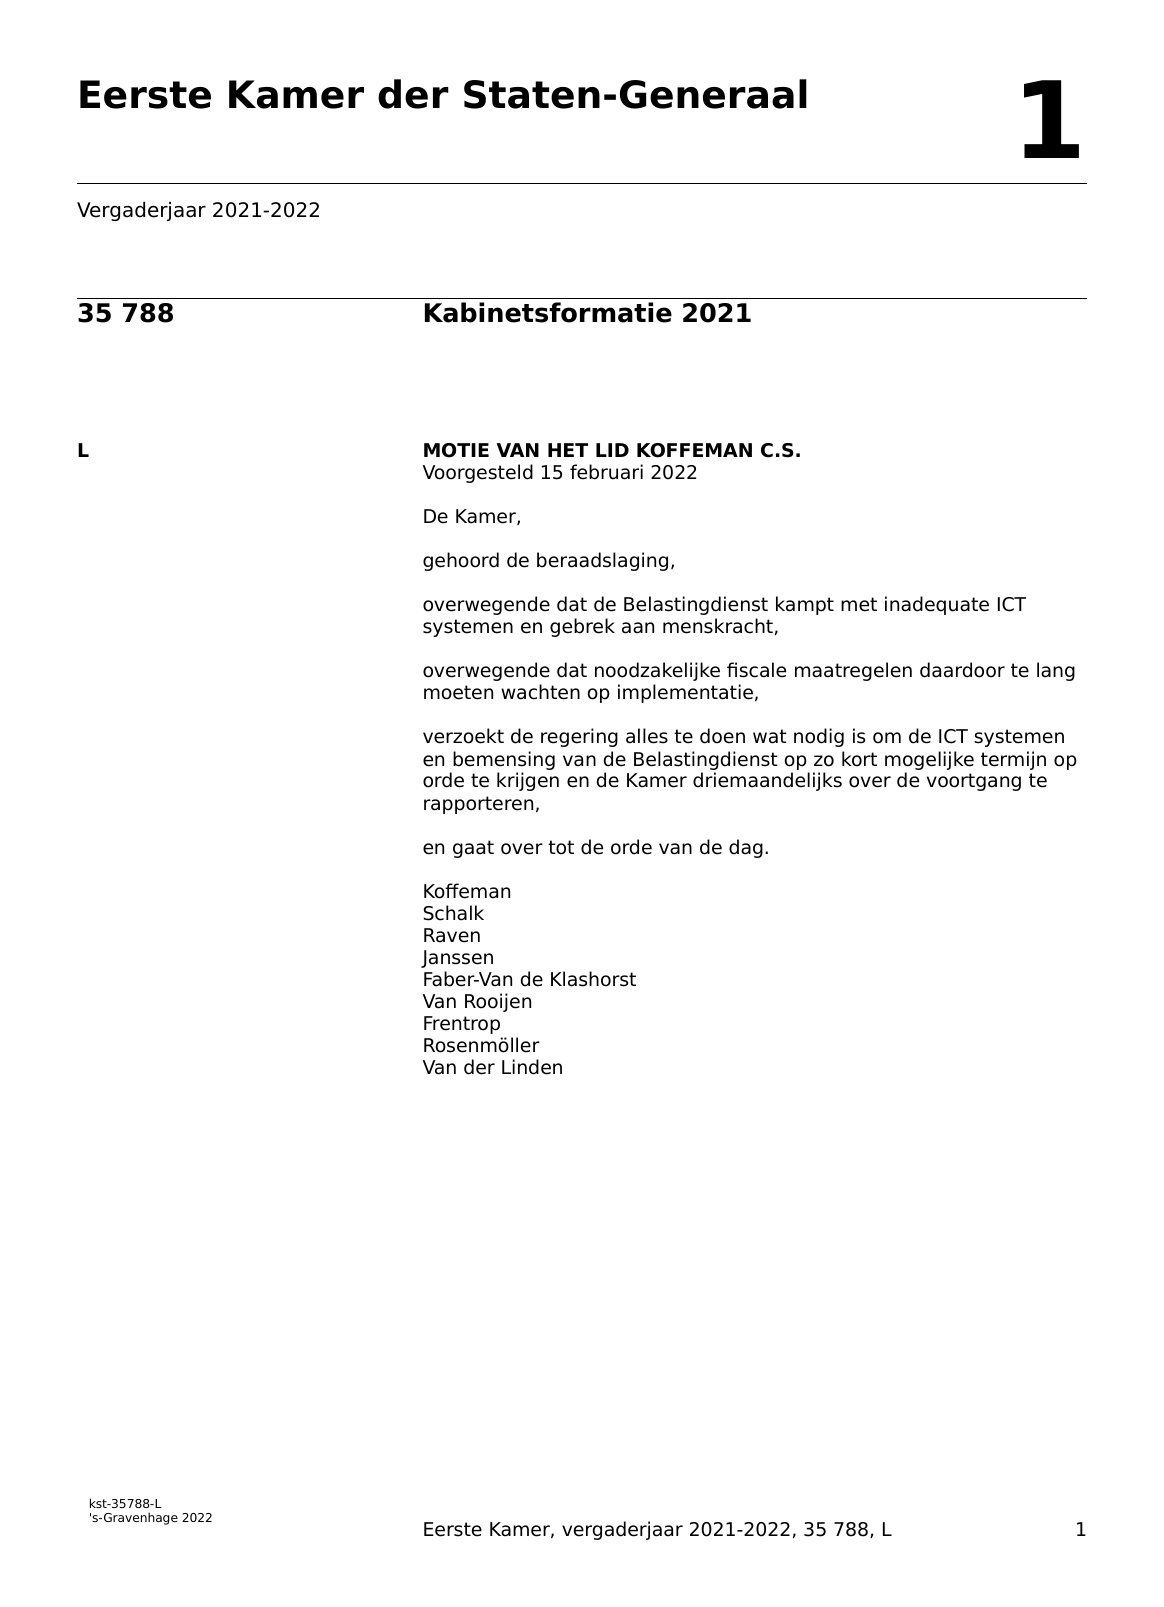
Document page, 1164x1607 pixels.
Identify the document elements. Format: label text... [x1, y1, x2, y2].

text kst-35788-L [88, 1497, 323, 1511]
text 's-Gravenhage 2022 [88, 1511, 323, 1525]
table_cell Vergaderjaar 2021-2022 [77, 184, 1087, 298]
text Schalk [422, 903, 1087, 925]
text Koffeman [422, 881, 1087, 903]
text Frentrop [422, 1013, 1087, 1034]
text overwegende dat noodzakelijke fiscale maatregelen daardoor te lang moeten wachten op implementatie, [422, 660, 1087, 704]
subtitle L MOTIE VAN HET LID KOFFEMAN C.S. [77, 440, 1087, 462]
text overwegende dat de Belastingdienst kampt met inadequate ICT systemen en gebrek aan menskracht, [422, 594, 1087, 638]
text gehoord de beraadslaging, [422, 550, 1087, 572]
text Raven [422, 925, 1087, 947]
text Faber-Van de Klashorst [422, 969, 1087, 991]
text De Kamer, [422, 506, 1087, 528]
text Voorgesteld 15 februari 2022 [422, 462, 1087, 484]
text en gaat over tot de orde van de dag. [422, 837, 1087, 858]
text Rosenmöller [422, 1034, 1087, 1057]
text Van Rooijen [422, 991, 1087, 1013]
table_header Eerste Kamer der Staten-Generaal [77, 59, 886, 183]
text Van der Linden [422, 1057, 1087, 1078]
table_header 1 [886, 59, 1087, 183]
subtitle 35 788 Kabinetsformatie 2021 [77, 299, 1087, 329]
text Janssen [422, 947, 1087, 969]
text verzoekt de regering alles te doen wat nodig is om de ICT systemen en bemensing van de Belastingdienst op zo kort mogelijke termijn op orde te krijgen en de Kamer driemaandelijks over de voortgang te rapporteren, [422, 726, 1087, 814]
